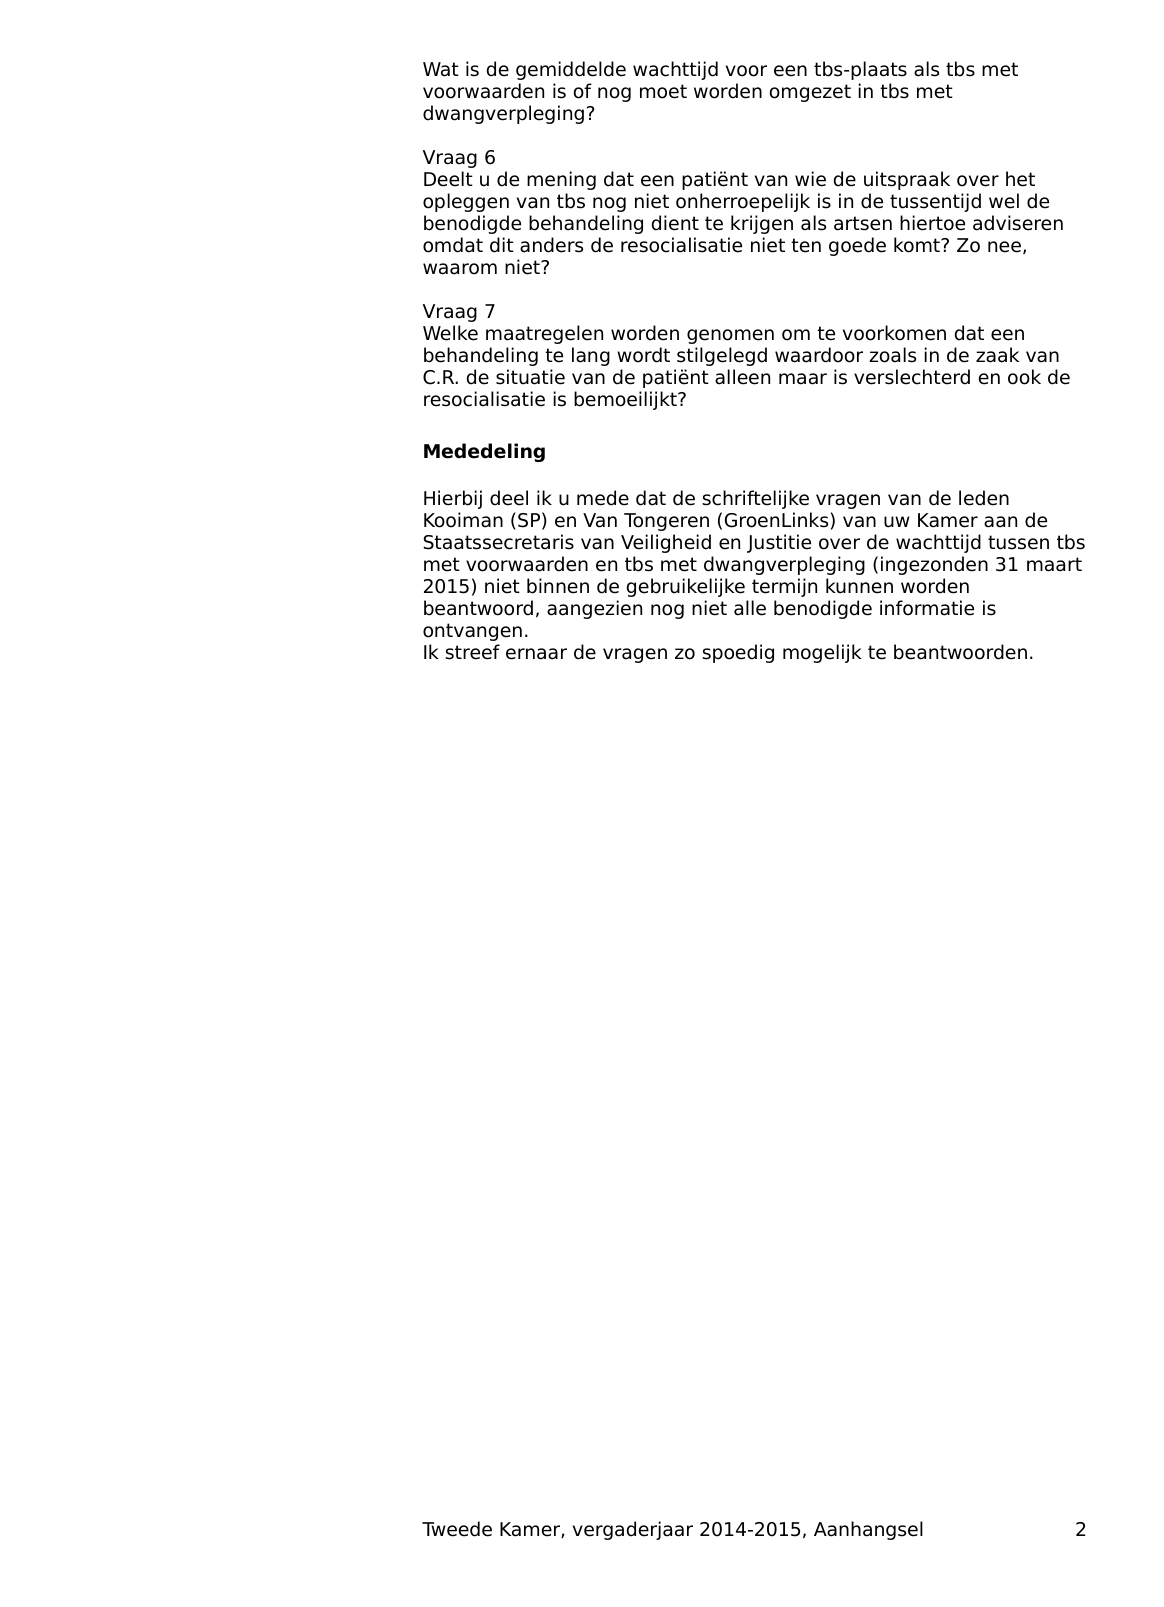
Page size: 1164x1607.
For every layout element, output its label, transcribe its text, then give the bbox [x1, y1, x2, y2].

text Vraag 6 [422, 147, 1087, 169]
text Vraag 7 [422, 301, 1087, 323]
subtitle Mededeling [422, 441, 1087, 463]
text Ik streef ernaar de vragen zo spoedig mogelijk te beantwoorden. [422, 642, 1087, 664]
text Welke maatregelen worden genomen om te voorkomen dat een behandeling te lang wordt stilgelegd waardoor zoals in de zaak van C.R. de situatie van de patiënt alleen maar is verslechterd en ook de resocialisatie is bemoeilijkt? [422, 323, 1087, 411]
text Hierbij deel ik u mede dat de schriftelijke vragen van de leden Kooiman (SP) en Van Tongeren (GroenLinks) van uw Kamer aan de Staatssecretaris van Veiligheid en Justitie over de wachttijd tussen tbs met voorwaarden en tbs met dwangverpleging (ingezonden 31 maart 2015) niet binnen de gebruikelijke termijn kunnen worden beantwoord, aangezien nog niet alle benodigde informatie is ontvangen. [422, 488, 1087, 642]
text Wat is de gemiddelde wachttijd voor een tbs-plaats als tbs met voorwaarden is of nog moet worden omgezet in tbs met dwangverpleging? [422, 59, 1087, 125]
text Deelt u de mening dat een patiënt van wie de uitspraak over het opleggen van tbs nog niet onherroepelijk is in de tussentijd wel de benodigde behandeling dient te krijgen als artsen hiertoe adviseren omdat dit anders de resocialisatie niet ten goede komt? Zo nee, waarom niet? [422, 169, 1087, 279]
